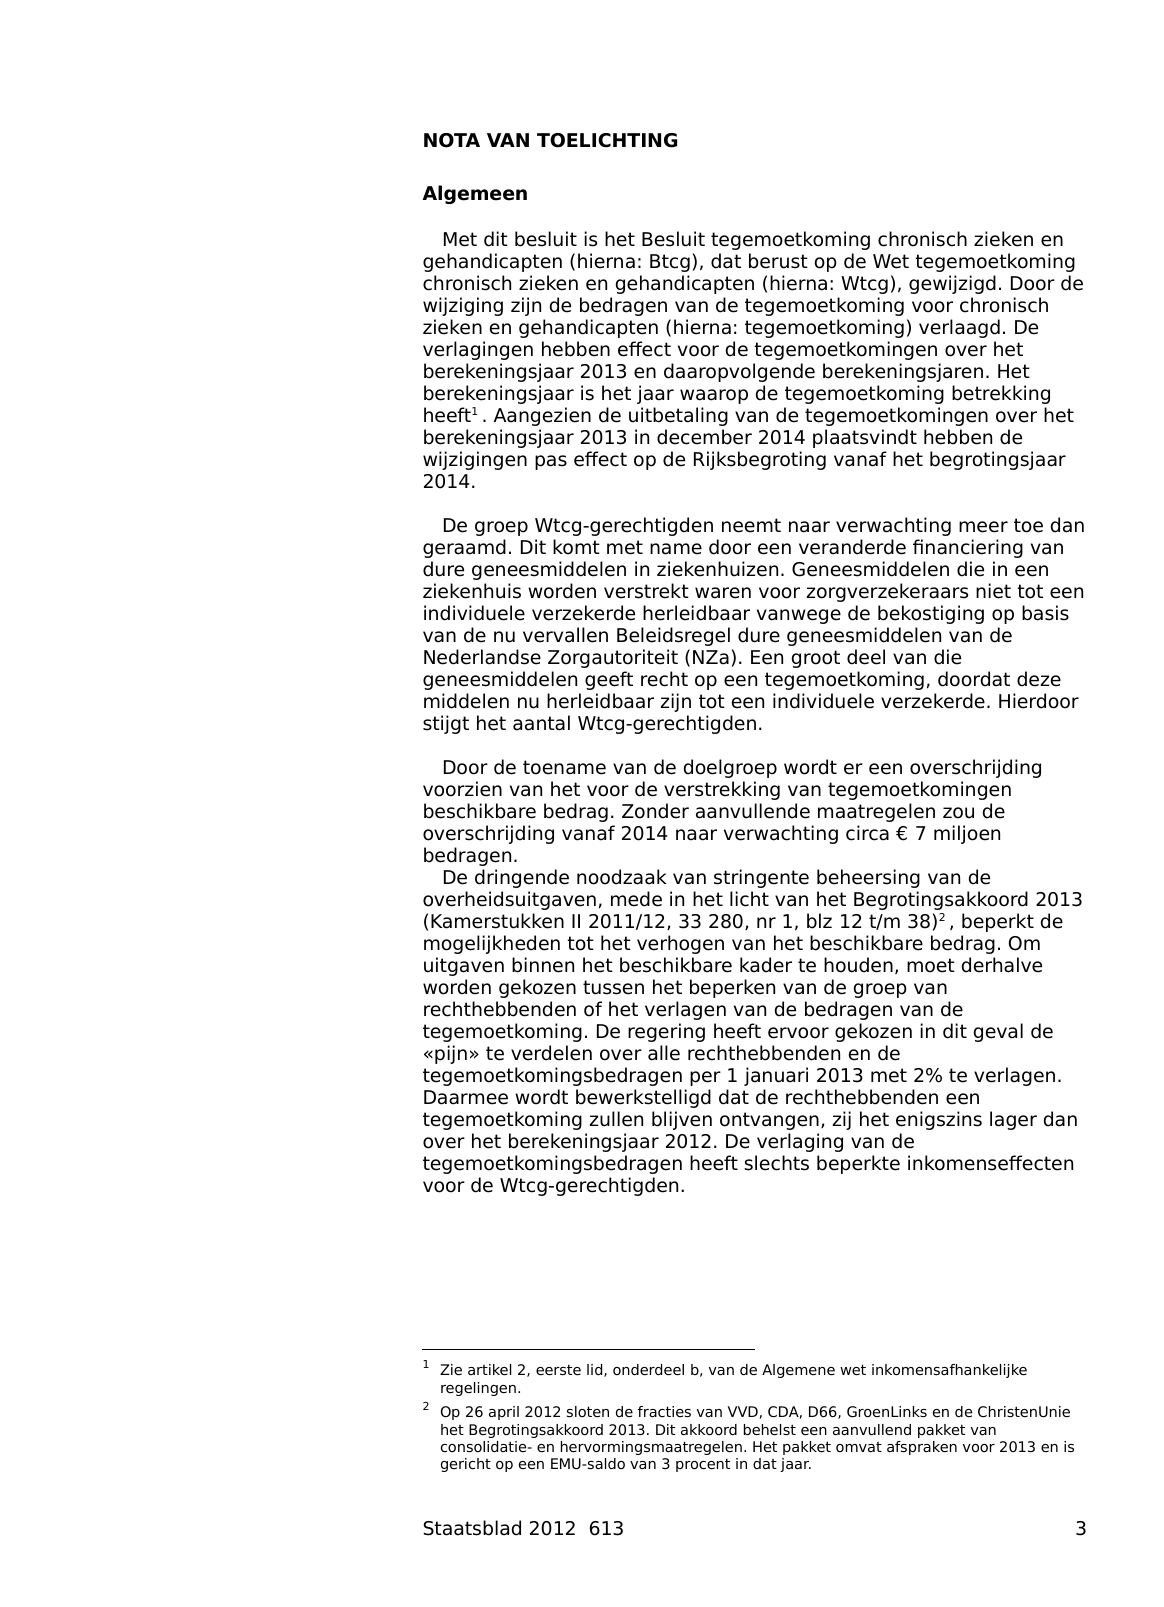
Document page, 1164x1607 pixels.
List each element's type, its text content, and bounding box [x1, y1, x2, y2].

text Op 26 april 2012 sloten de fracties van VVD, CDA, D66, GroenLinks en de ChristenUnie het Begrotingsakkoord 2013. Dit akkoord behelst een aanvullend pakket van consolidatie- en hervormingsmaatregelen. Het pakket omvat afspraken voor 2013 en is gericht op een EMU-saldo van 3 procent in dat jaar. [422, 1400, 1087, 1473]
text Zie artikel 2, eerste lid, onderdeel b, van de Algemene wet inkomensafhankelijke regelingen. [422, 1358, 1087, 1397]
text De groep Wtcg-gerechtigden neemt naar verwachting meer toe dan geraamd. Dit komt met name door een veranderde financiering van dure geneesmiddelen in ziekenhuizen. Geneesmiddelen die in een ziekenhuis worden verstrekt waren voor zorgverzekeraars niet tot een individuele verzekerde herleidbaar vanwege de bekostiging op basis van de nu vervallen Beleidsregel dure geneesmiddelen van de Nederlandse Zorgautoriteit (NZa). Een groot deel van die geneesmiddelen geeft recht op een tegemoetkoming, doordat deze middelen nu herleidbaar zijn tot een individuele verzekerde. Hierdoor stijgt het aantal Wtcg-gerechtigden. [422, 515, 1087, 735]
subtitle Algemeen [422, 182, 1087, 204]
text De dringende noodzaak van stringente beheersing van de overheidsuitgaven, mede in het licht van het Begrotingsakkoord 2013 (Kamerstukken II 2011/12, 33 280, nr 1, blz 12 t/m 38), beperkt de mogelijkheden tot het verhogen van het beschikbare bedrag. Om uitgaven binnen het beschikbare kader te houden, moet derhalve worden gekozen tussen het beperken van de groep van rechthebbenden of het verlagen van de bedragen van de tegemoetkoming. De regering heeft ervoor gekozen in dit geval de «pijn» te verdelen over alle rechthebbenden en de tegemoetkomingsbedragen per 1 januari 2013 met 2% te verlagen. Daarmee wordt bewerkstelligd dat de rechthebbenden een tegemoetkoming zullen blijven ontvangen, zij het enigszins lager dan over het berekeningsjaar 2012. De verlaging van de tegemoetkomingsbedragen heeft slechts beperkte inkomenseffecten voor de Wtcg-gerechtigden. [422, 867, 1087, 1197]
text Door de toename van de doelgroep wordt er een overschrijding voorzien van het voor de verstrekking van tegemoetkomingen beschikbare bedrag. Zonder aanvullende maatregelen zou de overschrijding vanaf 2014 naar verwachting circa € 7 miljoen bedragen. [422, 757, 1087, 867]
subtitle NOTA VAN TOELICHTING [422, 130, 1087, 152]
text Met dit besluit is het Besluit tegemoetkoming chronisch zieken en gehandicapten (hierna: Btcg), dat berust op de Wet tegemoetkoming chronisch zieken en gehandicapten (hierna: Wtcg), gewijzigd. Door de wijziging zijn de bedragen van de tegemoetkoming voor chronisch zieken en gehandicapten (hierna: tegemoetkoming) verlaagd. De verlagingen hebben effect voor de tegemoetkomingen over het berekeningsjaar 2013 en daaropvolgende berekeningsjaren. Het berekeningsjaar is het jaar waarop de tegemoetkoming betrekking heeft. Aangezien de uitbetaling van de tegemoetkomingen over het berekeningsjaar 2013 in december 2014 plaatsvindt hebben de wijzigingen pas effect op de Rijksbegroting vanaf het begrotingsjaar 2014. [422, 229, 1087, 493]
